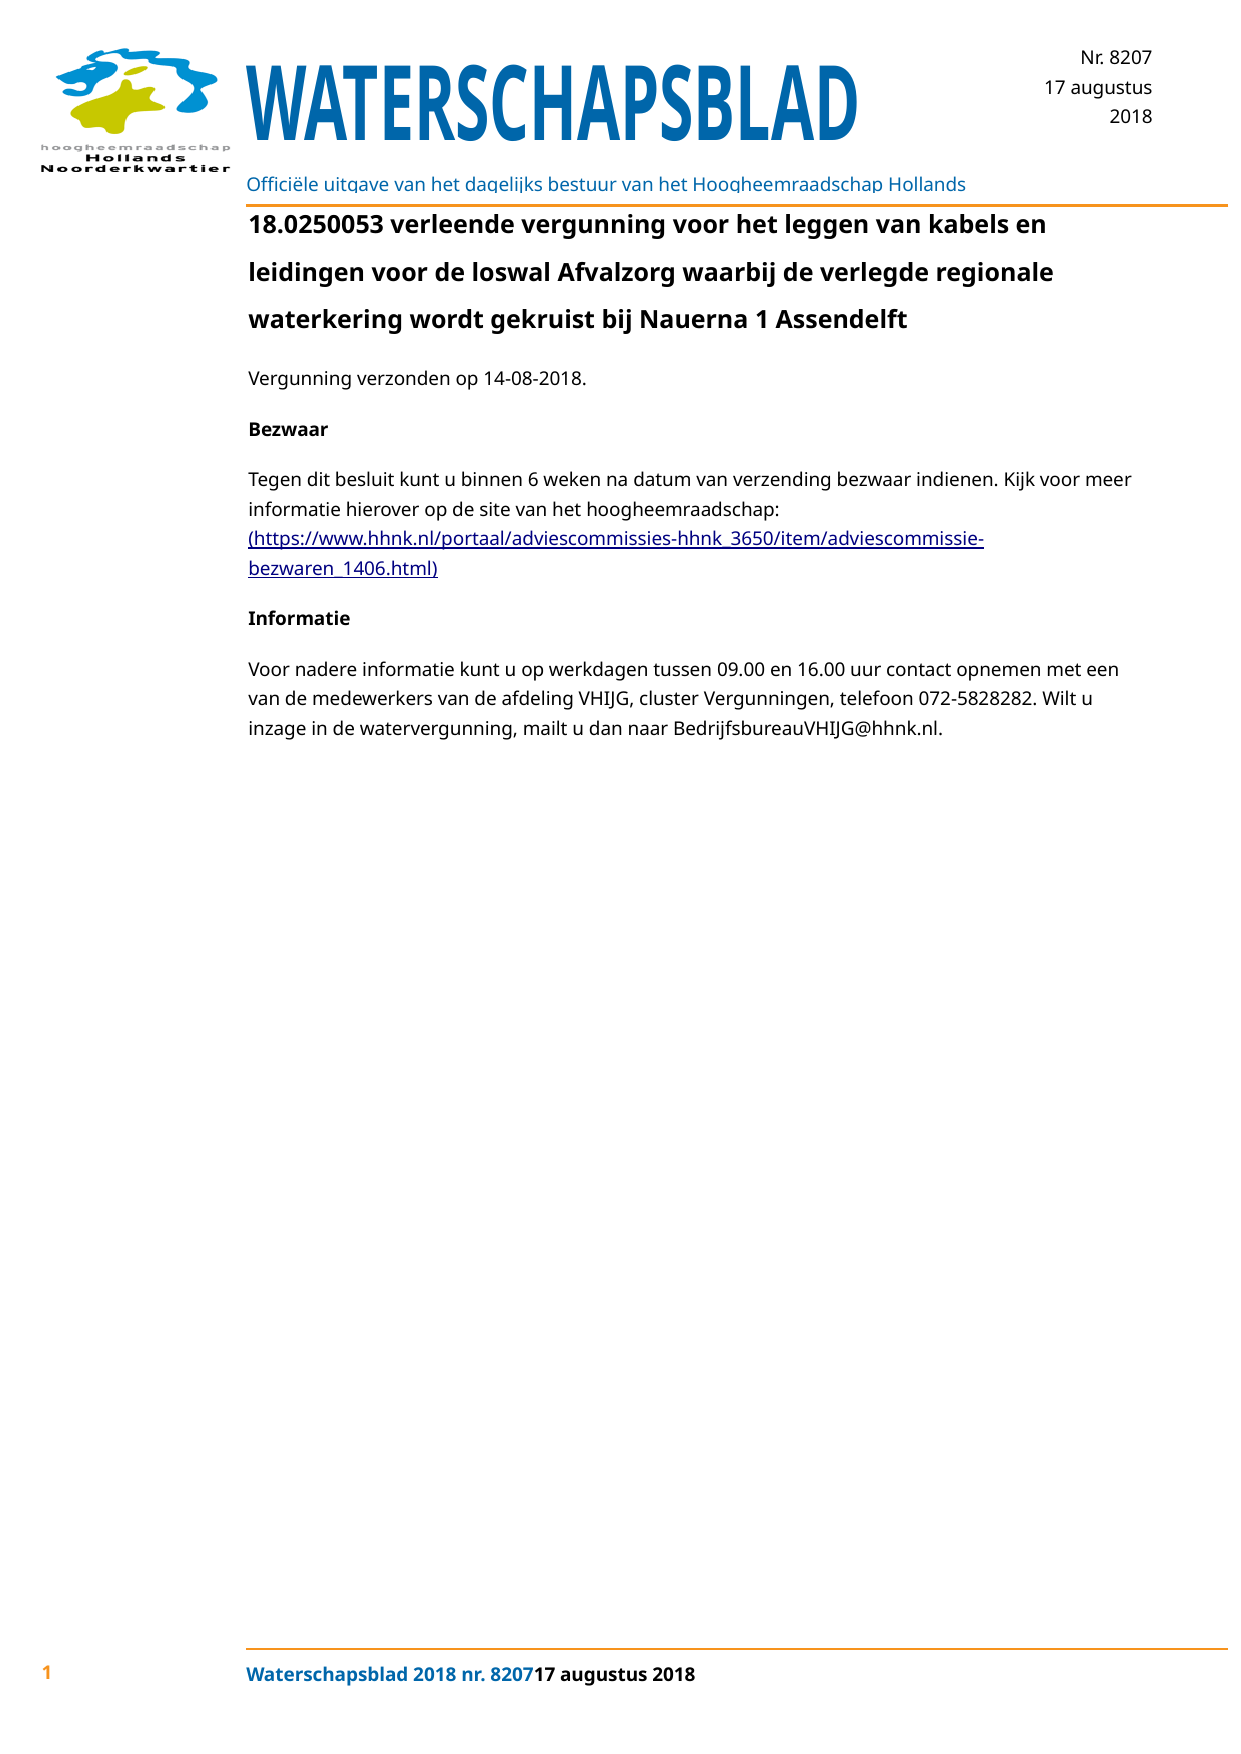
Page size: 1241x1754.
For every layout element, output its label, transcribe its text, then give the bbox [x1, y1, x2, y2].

text Tegen dit besluit kunt u binnen 6 weken na datum van verzending bezwaar indienen. Kijk voor meer informatie hierover op de site van het hoogheemraadschap: (https://www.hhnk.nl/portaal/adviescommissies-hhnk_3650/item/adviescommissie-bezwaren_1406.html) [248, 466, 1152, 581]
text Bezwaar [248, 416, 1152, 442]
picture [41, 47, 231, 172]
text Informatie [248, 606, 1152, 631]
text Voor nadere informatie kunt u op werkdagen tussen 09.00 en 16.00 uur contact opnemen met een van de medewerkers van de afdeling VHIJG, cluster Vergunningen, telefoon 072-5828282. Wilt u inzage in de watervergunning, mailt u dan naar BedrijfsbureauVHIJG@hhnk.nl. [248, 656, 1152, 741]
text Vergunning verzonden op 14-08-2018. [248, 366, 1152, 391]
text 18.0250053 verleende vergunning voor het leggen van kabels en leidingen voor de loswal Afvalzorg waarbij de verlegde regionale waterkering wordt gekruist bij Nauerna 1 Assendelft [248, 207, 1152, 336]
